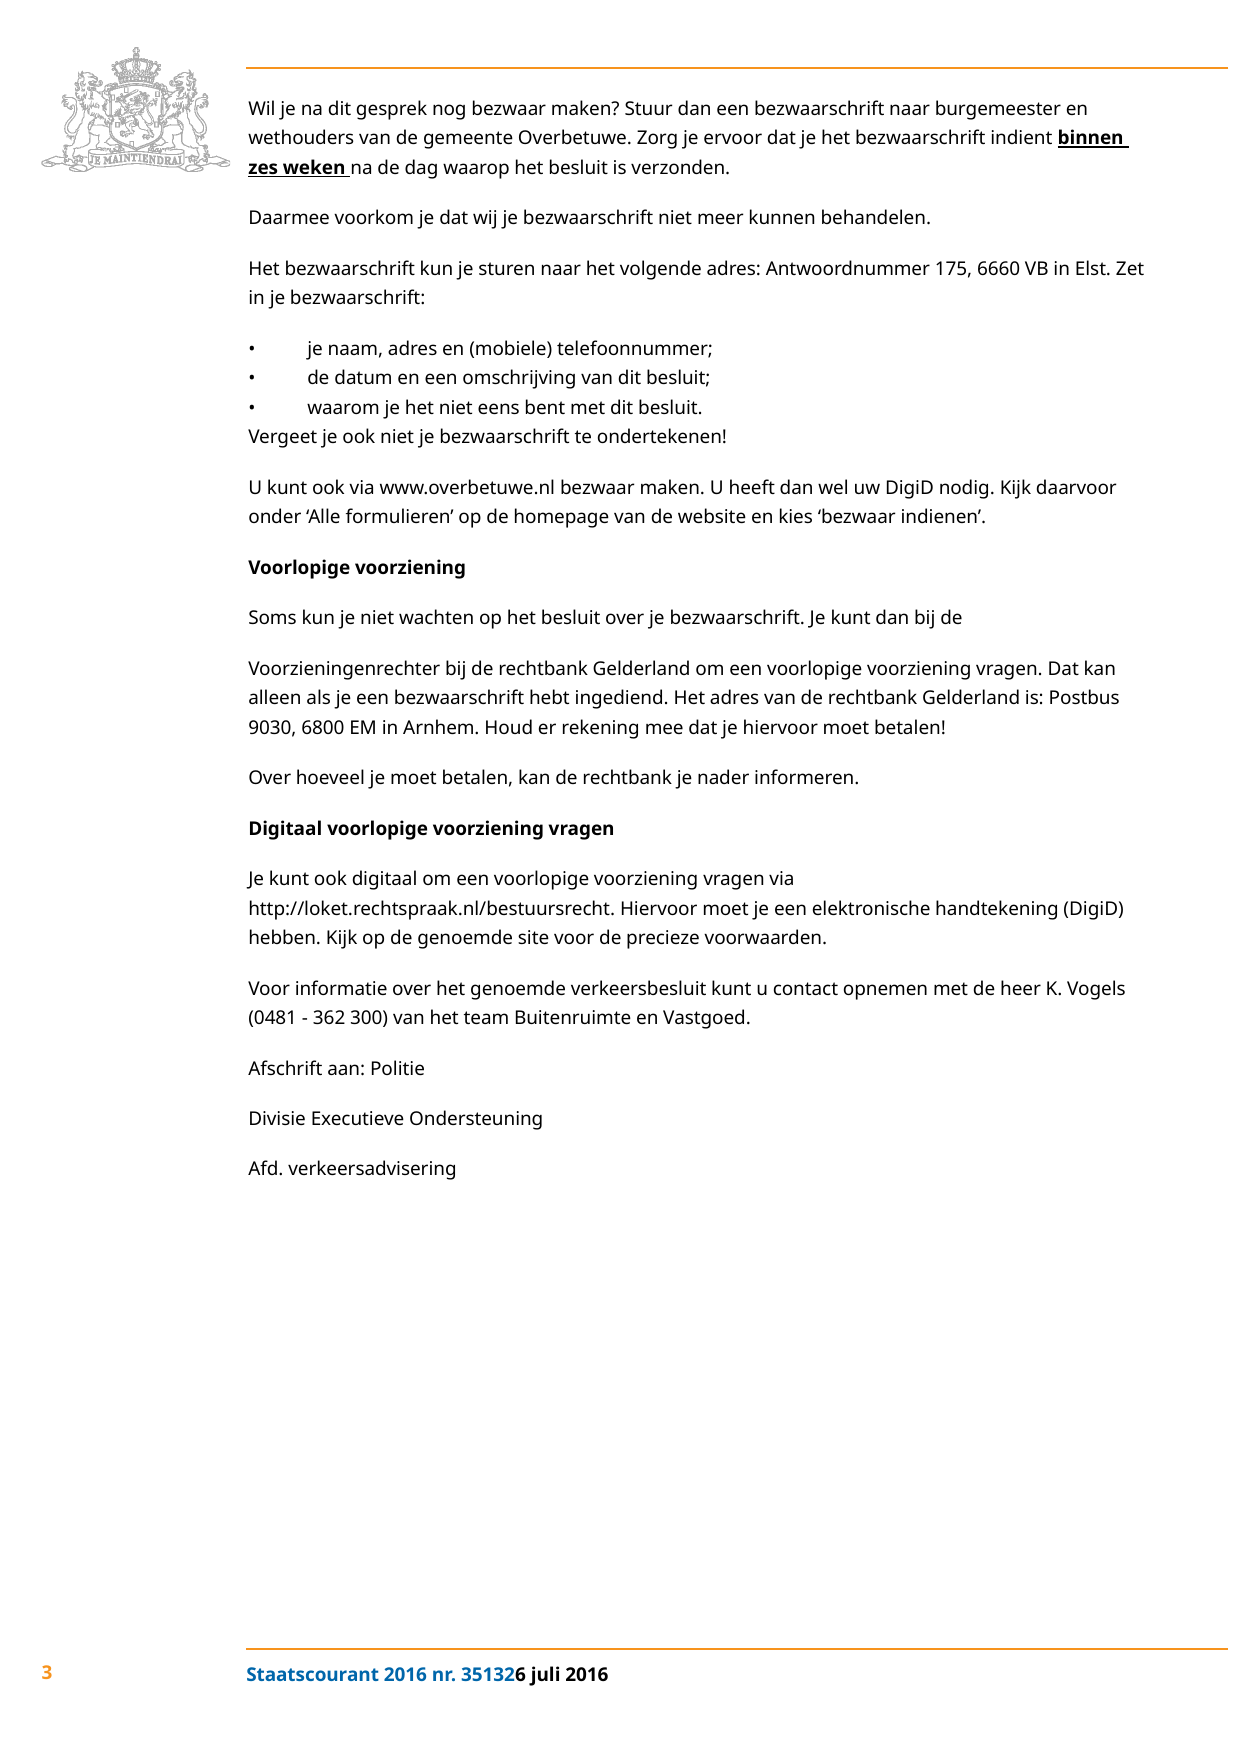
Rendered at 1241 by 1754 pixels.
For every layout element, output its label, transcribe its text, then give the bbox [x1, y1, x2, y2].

text Divisie Executieve Ondersteuning [248, 1105, 1152, 1131]
text Afschrift aan: Politie [248, 1055, 1152, 1081]
text Afd. verkeersadvisering [248, 1156, 1152, 1181]
list de datum en een omschrijving van dit besluit; [248, 364, 1152, 390]
text Voorlopige voorziening [248, 554, 1152, 580]
text Daarmee voorkom je dat wij je bezwaarschrift niet meer kunnen behandelen. [248, 204, 1152, 230]
list je naam, adres en (mobiele) telefoonnummer; [248, 335, 1152, 361]
text Soms kun je niet wachten op het besluit over je bezwaarschrift. Je kunt dan bij de [248, 604, 1152, 630]
text Voor informatie over het genoemde verkeersbesluit kunt u contact opnemen met de heer K. Vogels (0481 - 362 300) van het team Buitenruimte en Vastgoed. [248, 975, 1152, 1030]
list waarom je het niet eens bent met dit besluit. [248, 394, 1152, 420]
text Digitaal voorlopige voorziening vragen [248, 815, 1152, 841]
text Vergeet je ook niet je bezwaarschrift te ondertekenen! [248, 423, 1152, 449]
text Het bezwaarschrift kun je sturen naar het volgende adres: Antwoordnummer 175, 6660 VB in Elst. Zet in je bezwaarschrift: [248, 255, 1152, 310]
text Over hoeveel je moet betalen, kan de rechtbank je nader informeren. [248, 764, 1152, 790]
text Voorzieningenrechter bij de rechtbank Gelderland om een voorlopige voorziening vragen. Dat kan alleen als je een bezwaarschrift hebt ingediend. Het adres van de rechtbank Gelderland is: Postbus 9030, 6800 EM in Arnhem. Houd er rekening mee dat je hiervoor moet betalen! [248, 655, 1152, 740]
picture [41, 47, 231, 172]
text Wil je na dit gesprek nog bezwaar maken? Stuur dan een bezwaarschrift naar burgemeester en wethouders van de gemeente Overbetuwe. Zorg je ervoor dat je het bezwaarschrift indient binnen zes weken na de dag waarop het besluit is verzonden. [248, 95, 1152, 180]
text Je kunt ook digitaal om een voorlopige voorziening vragen via http://loket.rechtspraak.nl/bestuursrecht. Hiervoor moet je een elektronische handtekening (DigiD) hebben. Kijk op de genoemde site voor de precieze voorwaarden. [248, 865, 1152, 950]
text U kunt ook via www.overbetuwe.nl bezwaar maken. U heeft dan wel uw DigiD nodig. Kijk daarvoor onder ‘Alle formulieren’ op de homepage van de website en kies ‘bezwaar indienen’. [248, 474, 1152, 529]
